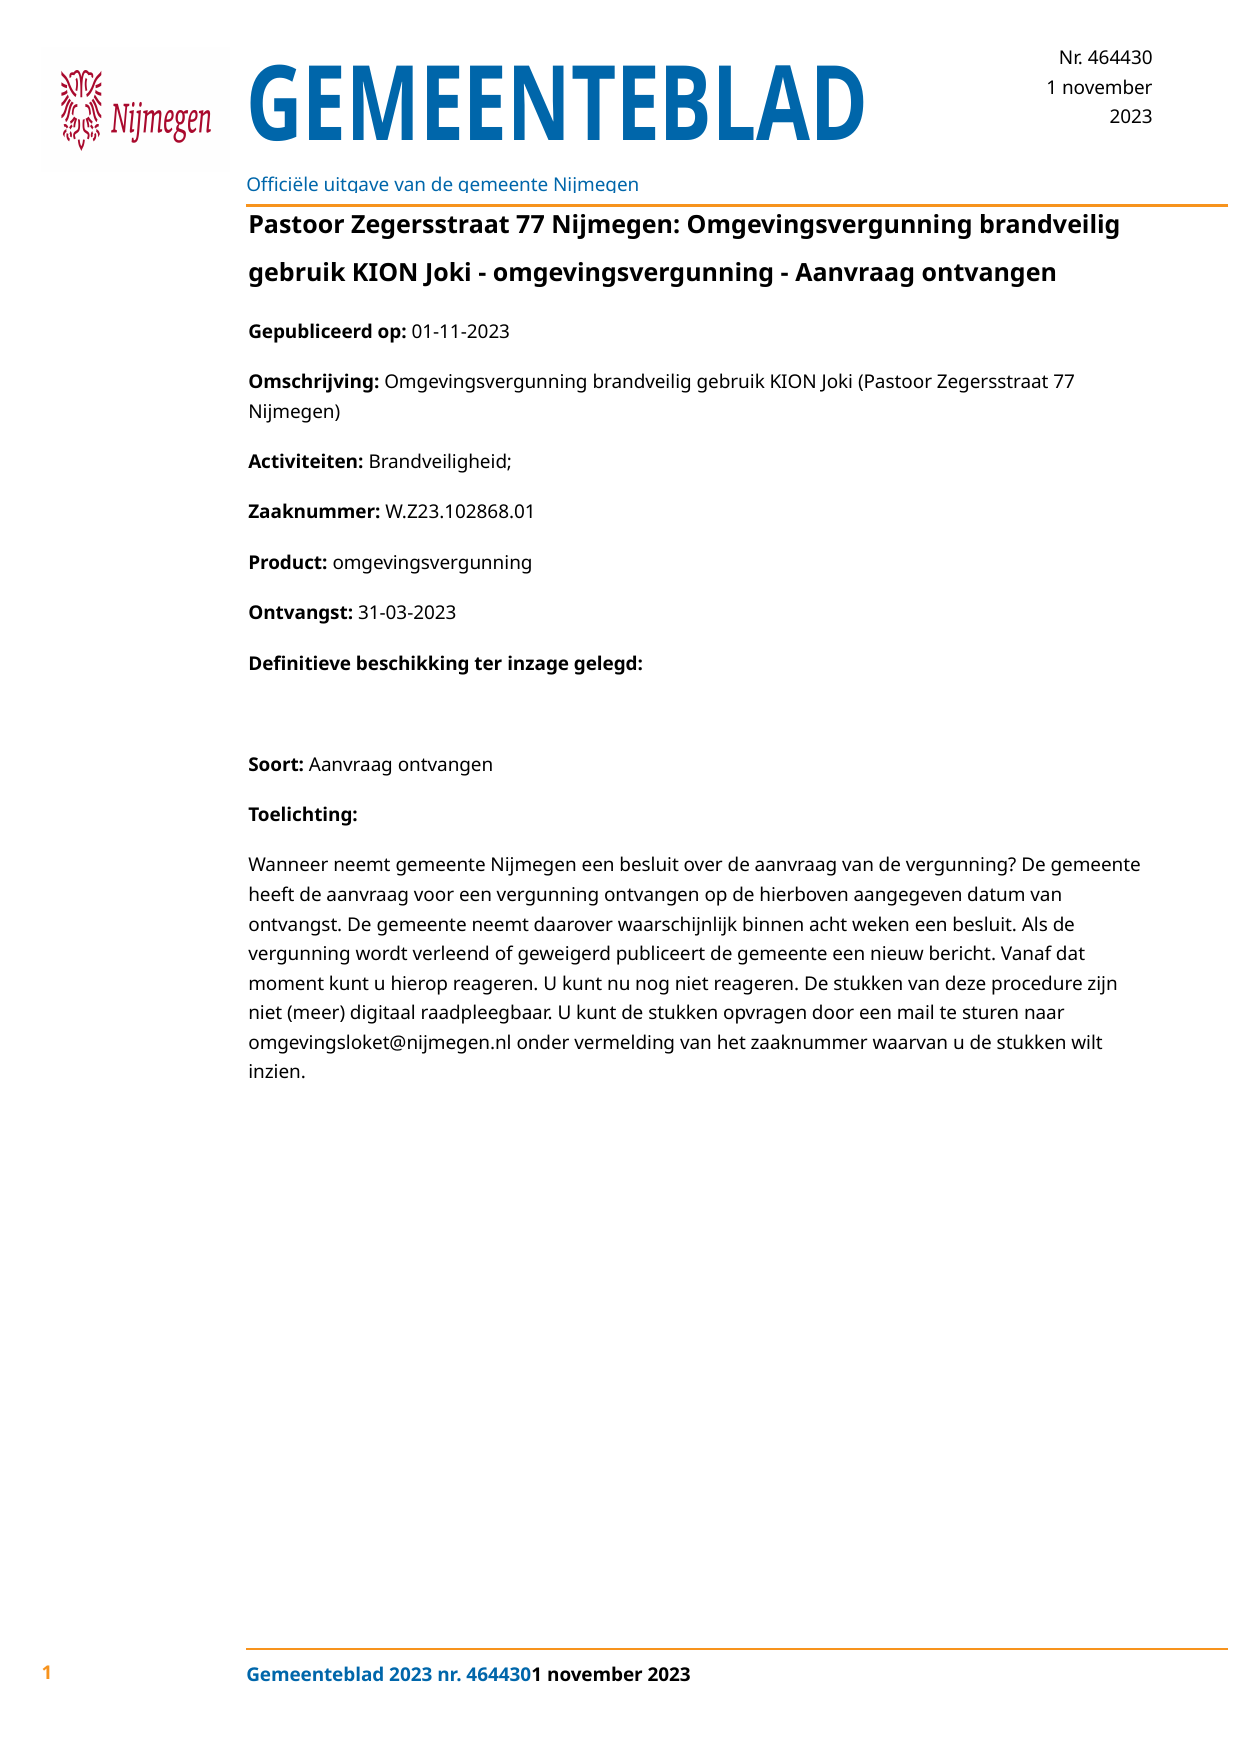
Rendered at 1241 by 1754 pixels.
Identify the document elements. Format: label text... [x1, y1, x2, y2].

text Wanneer neemt gemeente Nijmegen een besluit over de aanvraag van de vergunning? De gemeente heeft de aanvraag voor een vergunning ontvangen op de hierboven aangegeven datum van ontvangst. De gemeente neemt daarover waarschijnlijk binnen acht weken een besluit. Als de vergunning wordt verleend of geweigerd publiceert de gemeente een nieuw bericht. Vanaf dat moment kunt u hierop reageren. U kunt nu nog niet reageren. De stukken van deze procedure zijn niet (meer) digitaal raadpleegbaar. U kunt de stukken opvragen door een mail te sturen naar omgevingsloket@nijmegen.nl onder vermelding van het zaaknummer waarvan u de stukken wilt inzien. [248, 852, 1152, 1084]
text Omschrijving: Omgevingsvergunning brandveilig gebruik KION Joki (Pastoor Zegersstraat 77 Nijmegen) [248, 368, 1152, 424]
text Activiteiten: Brandveiligheid; [248, 448, 1152, 474]
text Toelichting: [248, 801, 1152, 827]
text Product: omgevingsvergunning [248, 549, 1152, 575]
text Gepubliceerd op: 01-11-2023 [248, 318, 1152, 344]
text Soort: Aanvraag ontvangen [248, 751, 1152, 777]
text Pastoor Zegersstraat 77 Nijmegen: Omgevingsvergunning brandveilig gebruik KION Joki - omgevingsvergunning - Aanvraag ontvangen [248, 207, 1152, 288]
text Ontvangst: 31-03-2023 [248, 599, 1152, 625]
text Zaaknummer: W.Z23.102868.01 [248, 499, 1152, 524]
picture [41, 47, 231, 172]
text Definitieve beschikking ter inzage gelegd: [248, 650, 1152, 676]
